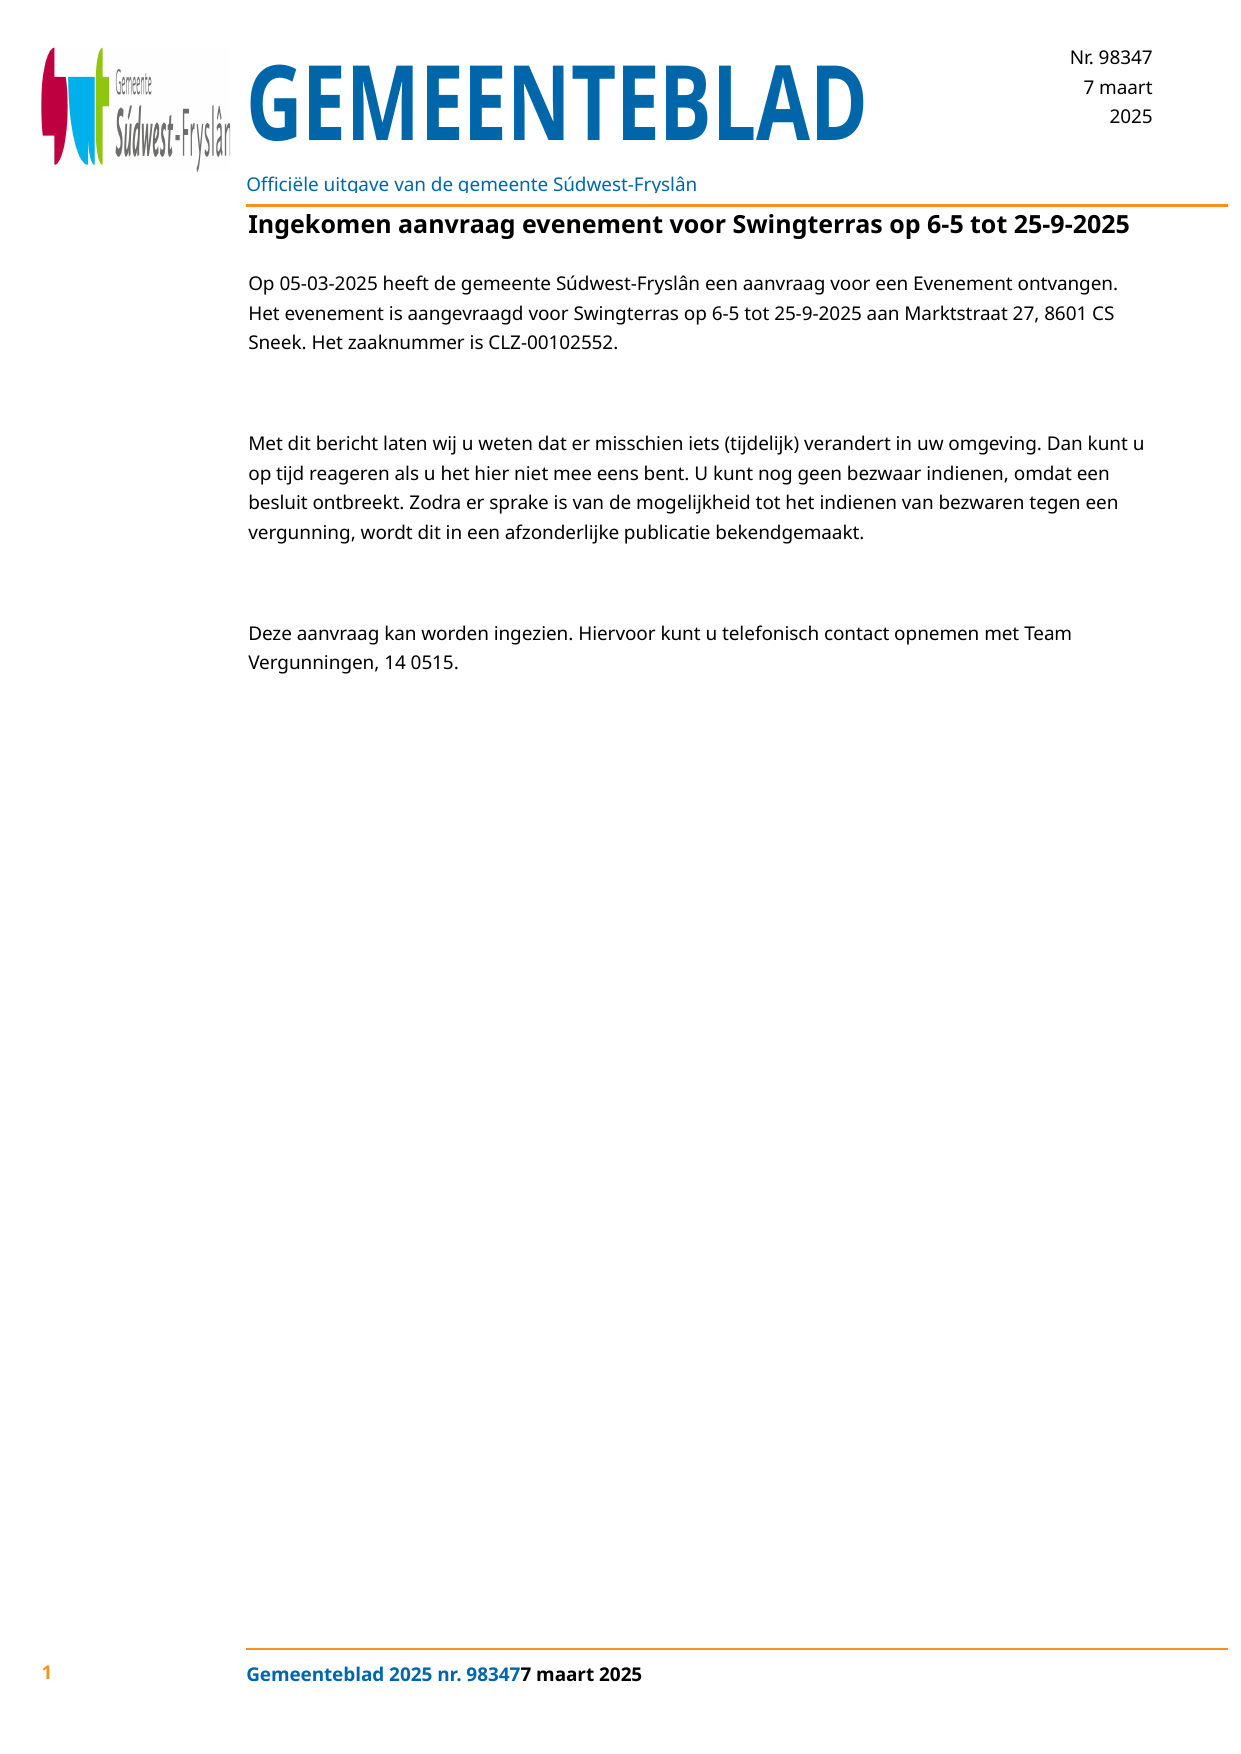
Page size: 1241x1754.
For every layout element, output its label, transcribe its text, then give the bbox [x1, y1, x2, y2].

text Op 05-03-2025 heeft de gemeente Súdwest-Fryslân een aanvraag voor een Evenement ontvangen. Het evenement is aangevraagd voor Swingterras op 6-5 tot 25-9-2025 aan Marktstraat 27, 8601 CS Sneek. Het zaaknummer is CLZ-00102552. [248, 270, 1152, 355]
text Deze aanvraag kan worden ingezien. Hiervoor kunt u telefonisch contact opnemen met Team Vergunningen, 14 0515. [248, 620, 1152, 675]
picture [41, 47, 231, 172]
text Ingekomen aanvraag evenement voor Swingterras op 6-5 tot 25-9-2025 [248, 207, 1152, 241]
text Met dit bericht laten wij u weten dat er misschien iets (tijdelijk) verandert in uw omgeving. Dan kunt u op tijd reageren als u het hier niet mee eens bent. U kunt nog geen bezwaar indienen, omdat een besluit ontbreekt. Zodra er sprake is van de mogelijkheid tot het indienen van bezwaren tegen een vergunning, wordt dit in een afzonderlijke publicatie bekendgemaakt. [248, 430, 1152, 545]
